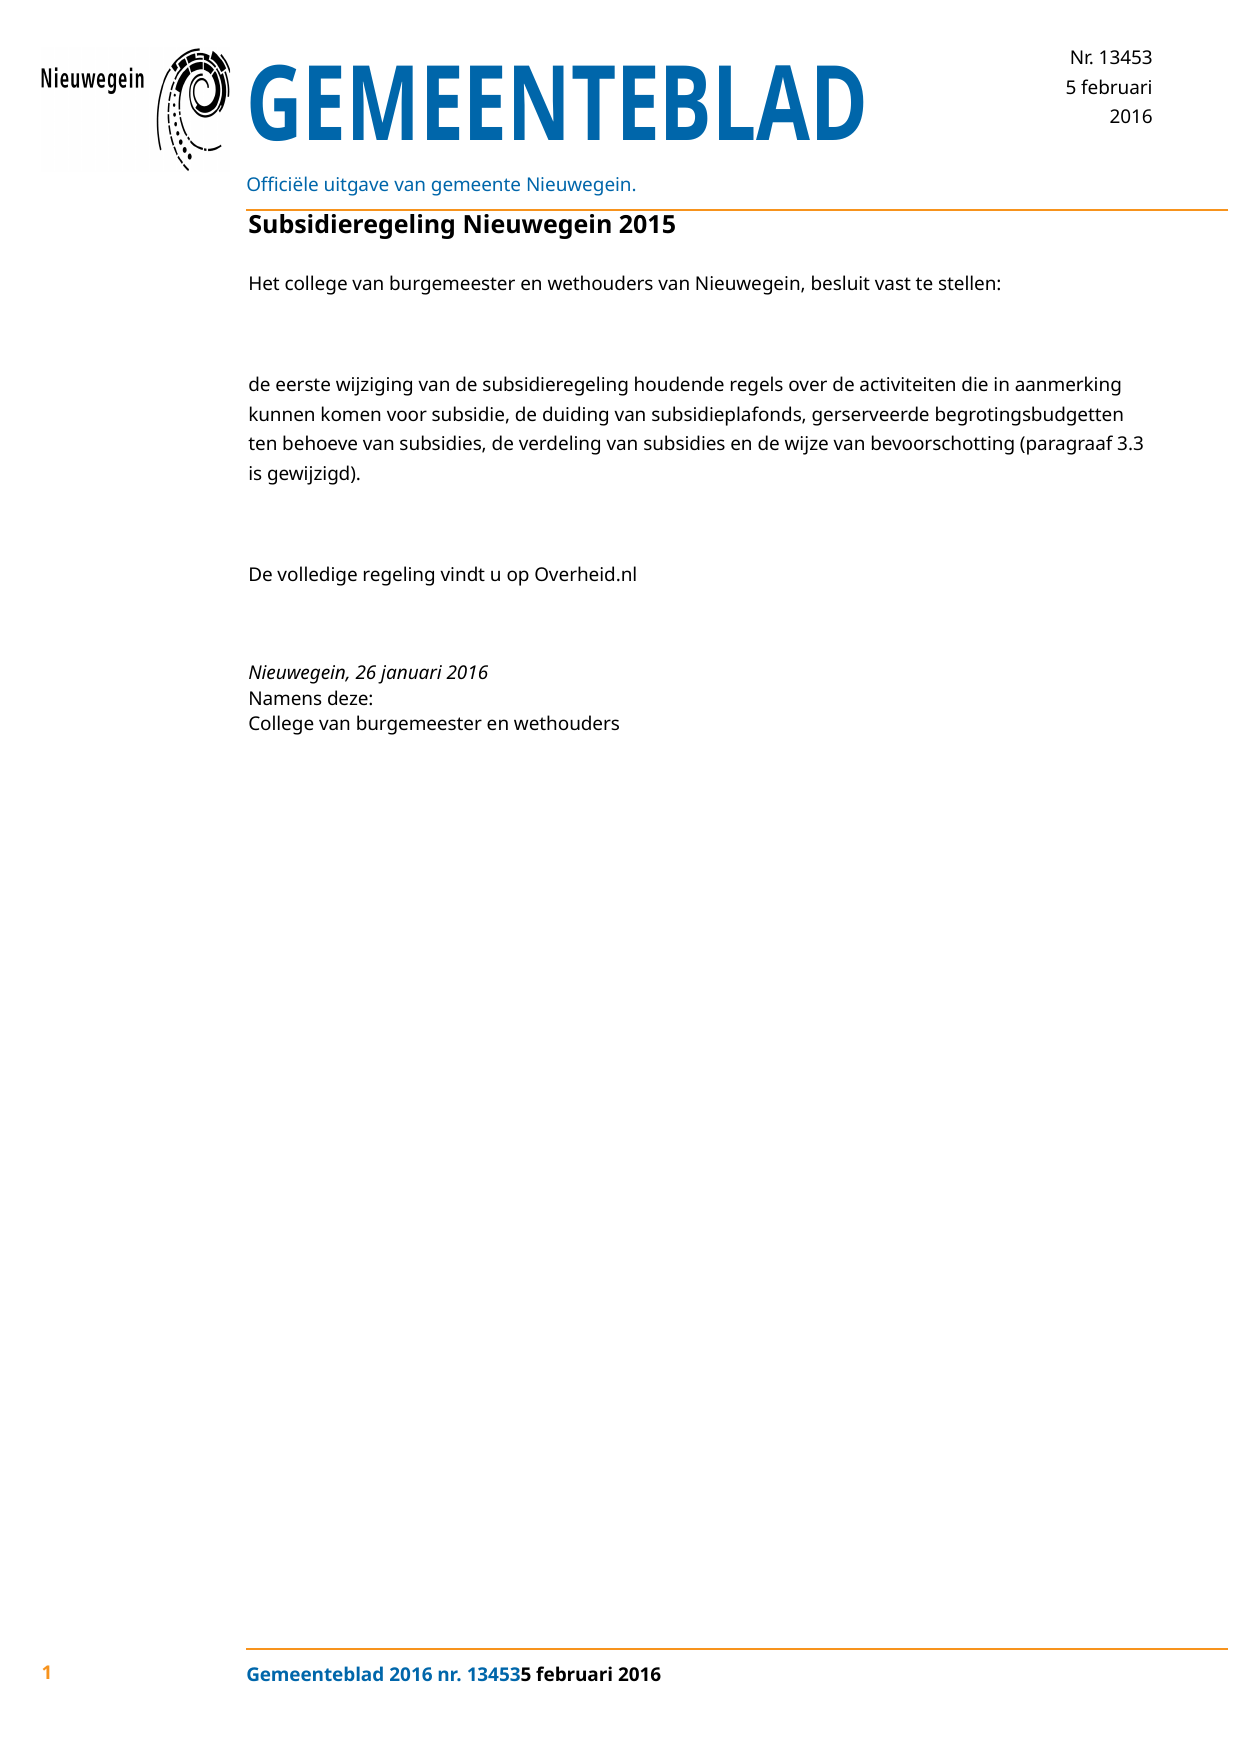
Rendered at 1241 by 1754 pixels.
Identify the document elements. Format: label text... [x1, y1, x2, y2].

text De volledige regeling vindt u op Overheid.nl [248, 561, 1152, 586]
text Het college van burgemeester en wethouders van Nieuwegein, besluit vast te stellen: [248, 270, 1152, 296]
text de eerste wijziging van de subsidieregeling houdende regels over de activiteiten die in aanmerking kunnen komen voor subsidie, de duiding van subsidieplafonds, gerserveerde begrotingsbudgetten ten behoeve van subsidies, de verdeling van subsidies en de wijze van bevoorschotting (paragraaf 3.3 is gewijzigd). [248, 371, 1152, 486]
text Namens deze: [248, 685, 1152, 710]
text College van burgemeester en wethouders [248, 710, 1152, 736]
text Subsidieregeling Nieuwegein 2015 [248, 211, 1152, 241]
text Nieuwegein, 26 januari 2016 [248, 659, 1152, 685]
picture [41, 47, 231, 172]
